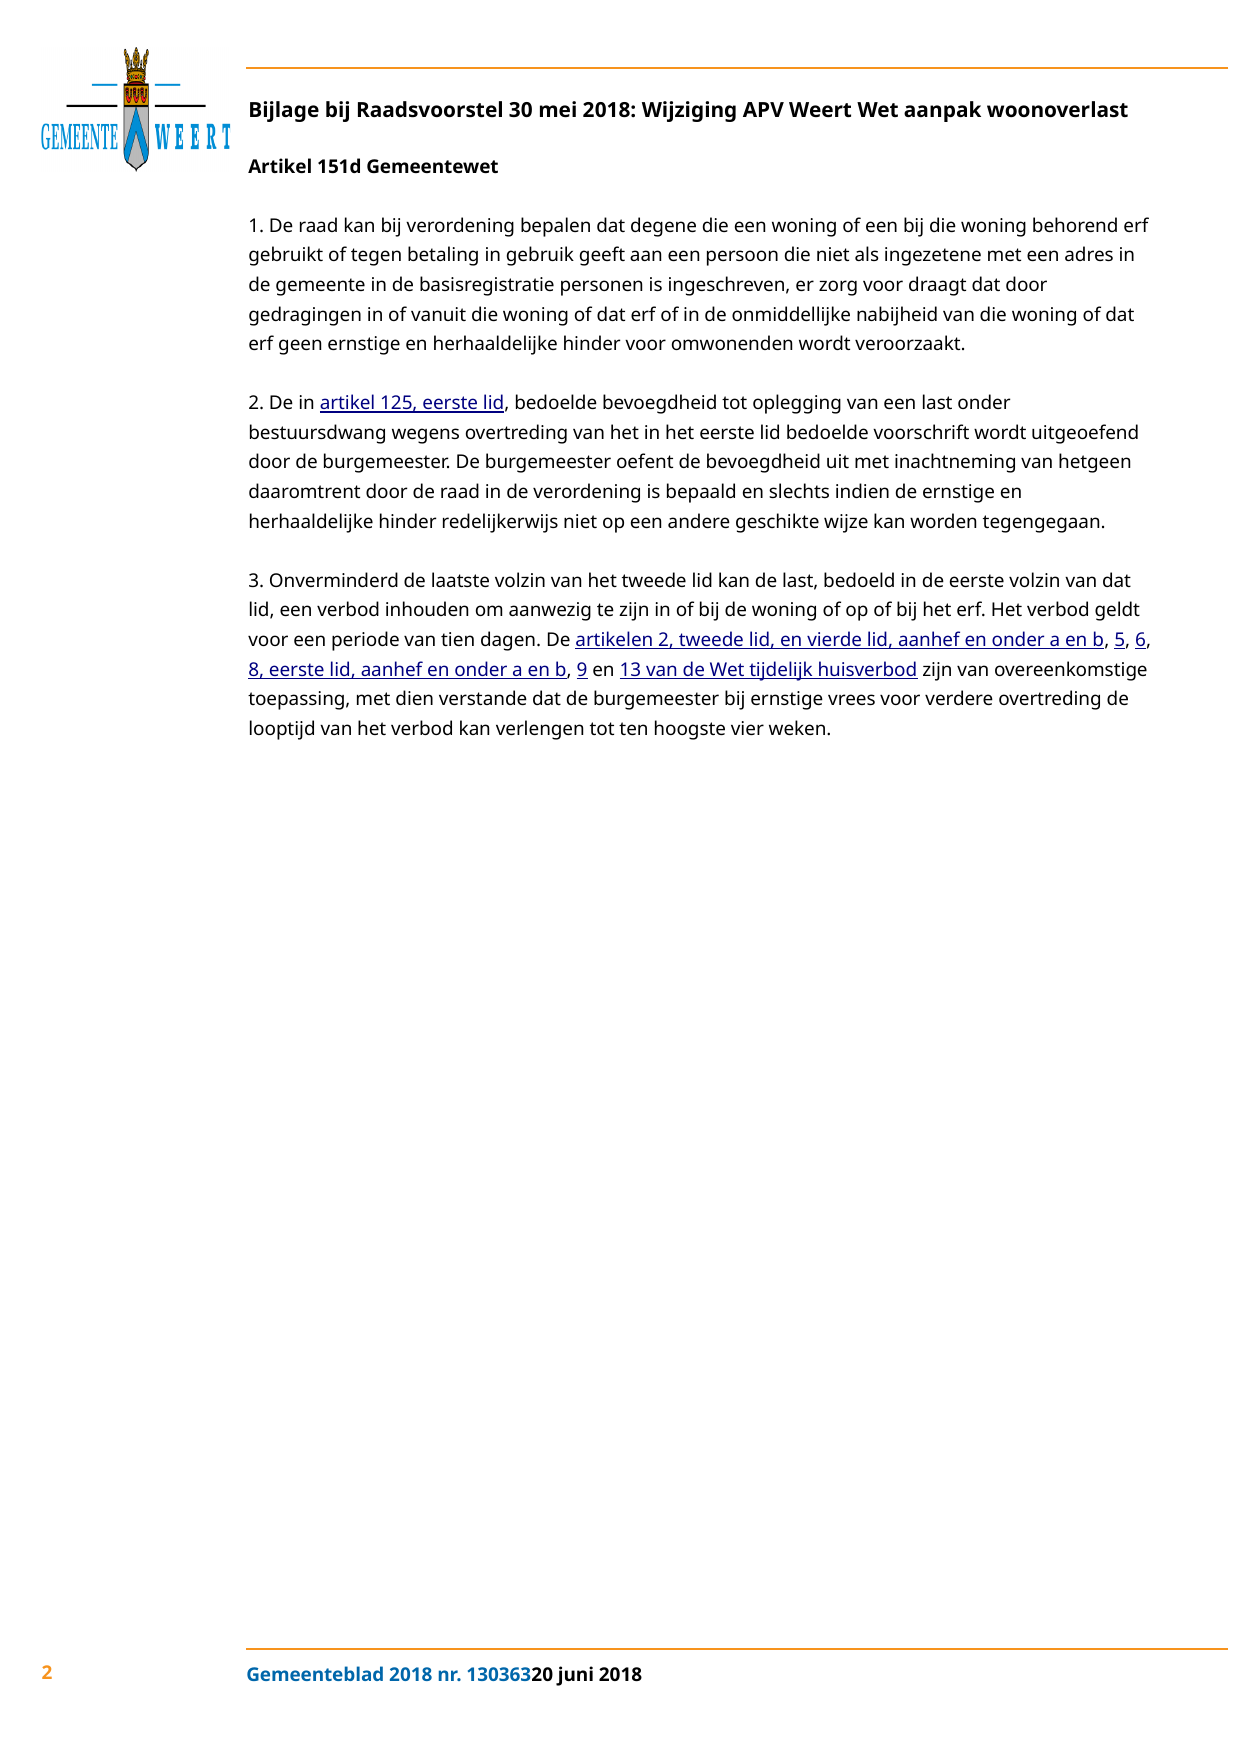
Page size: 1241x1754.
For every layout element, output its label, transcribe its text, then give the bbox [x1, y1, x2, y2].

text Artikel 151d Gemeentewet [248, 153, 1152, 179]
text Bijlage bij Raadsvoorstel 30 mei 2018: Wijziging APV Weert Wet aanpak woonoverlast [248, 95, 1152, 123]
text 1. De raad kan bij verordening bepalen dat degene die een woning of een bij die woning behorend erf gebruikt of tegen betaling in gebruik geeft aan een persoon die niet als ingezetene met een adres in de gemeente in de basisregistratie personen is ingeschreven, er zorg voor draagt dat door gedragingen in of vanuit die woning of dat erf of in de onmiddellijke nabijheid van die woning of dat erf geen ernstige en herhaaldelijke hinder voor omwonenden wordt veroorzaakt. [248, 212, 1152, 356]
picture [41, 47, 231, 172]
text 2. De in artikel 125, eerste lid, bedoelde bevoegdheid tot oplegging van een last onder bestuursdwang wegens overtreding van het in het eerste lid bedoelde voorschrift wordt uitgeoefend door de burgemeester. De burgemeester oefent de bevoegdheid uit met inachtneming van hetgeen daaromtrent door de raad in de verordening is bepaald en slechts indien de ernstige en herhaaldelijke hinder redelijkerwijs niet op een andere geschikte wijze kan worden tegengegaan. [248, 389, 1152, 534]
text 3. Onverminderd de laatste volzin van het tweede lid kan de last, bedoeld in de eerste volzin van dat lid, een verbod inhouden om aanwezig te zijn in of bij de woning of op of bij het erf. Het verbod geldt voor een periode van tien dagen. De artikelen 2, tweede lid, en vierde lid, aanhef en onder a en b, 5, 6, 8, eerste lid, aanhef en onder a en b, 9 en 13 van de Wet tijdelijk huisverbod zijn van overeenkomstige toepassing, met dien verstande dat de burgemeester bij ernstige vrees voor verdere overtreding de looptijd van het verbod kan verlengen tot ten hoogste vier weken. [248, 567, 1152, 741]
